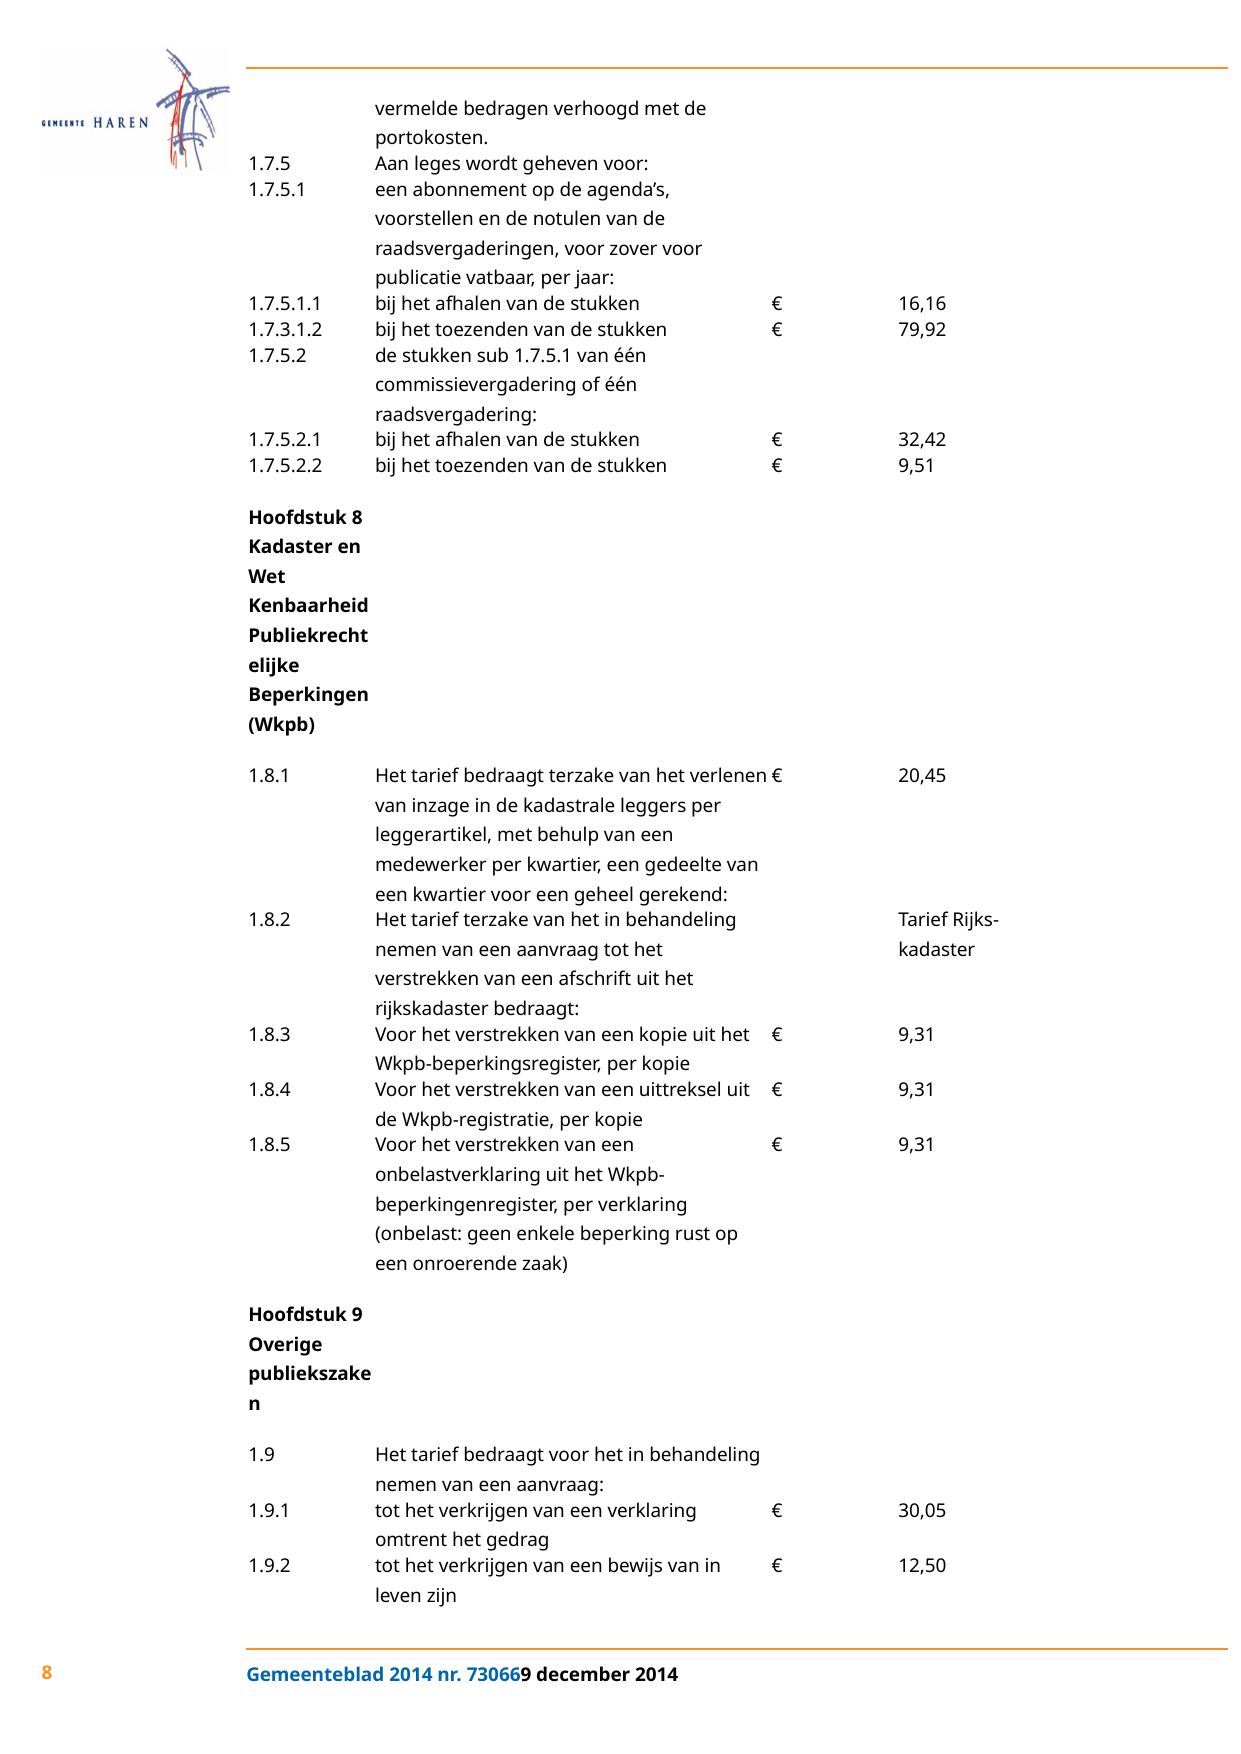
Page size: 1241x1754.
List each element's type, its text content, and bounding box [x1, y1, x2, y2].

table_cell 1.9.1 [248, 1497, 375, 1552]
table_cell 1.7.5.2.2 [248, 453, 375, 478]
table_cell [375, 1301, 771, 1416]
table_cell [771, 150, 898, 176]
table_cell 1.7.5.1 [248, 176, 375, 290]
table_cell 32,42 [898, 427, 1025, 452]
table_cell € [771, 427, 898, 452]
table_cell 1.7.5.1.1 [248, 290, 375, 316]
table_cell 30,05 [898, 1497, 1025, 1552]
table_cell € [771, 1021, 898, 1076]
table_cell [898, 737, 1025, 762]
table_cell Hoofdstuk 9 Overige publiekszaken [248, 1301, 375, 1416]
table_cell 1.9 [248, 1442, 375, 1497]
table_cell € [771, 290, 898, 316]
table_cell [771, 737, 898, 762]
table_cell [898, 342, 1025, 427]
table_cell € [771, 1552, 898, 1607]
table_cell 1.8.2 [248, 906, 375, 1021]
table_cell 1.7.5.2.1 [248, 427, 375, 452]
table_cell [375, 737, 771, 762]
table_cell [771, 906, 898, 1021]
table_cell Hoofdstuk 8 Kadaster en Wet Kenbaarheid Publiekrechtelijke Beperkingen (Wkpb) [248, 504, 375, 737]
table_cell bij het afhalen van de stukken [375, 427, 771, 452]
table_cell 16,16 [898, 290, 1025, 316]
table_cell [771, 478, 898, 504]
table_cell 12,50 [898, 1552, 1025, 1607]
table_cell tot het verkrijgen van een bewijs van in leven zijn [375, 1552, 771, 1607]
table_cell [771, 176, 898, 290]
picture [41, 47, 231, 172]
table_cell 1.8.3 [248, 1021, 375, 1076]
table_cell Voor het verstrekken van een onbelastverklaring uit het Wkpb-beperkingenregister, per verklaring (onbelast: geen enkele beperking rust op een onroerende zaak) [375, 1132, 771, 1276]
table_cell [898, 95, 1025, 150]
table_cell Voor het verstrekken van een uittreksel uit de Wkpb-registratie, per kopie [375, 1076, 771, 1132]
table_cell [898, 1416, 1025, 1442]
table_cell € [771, 1497, 898, 1552]
table_cell bij het toezenden van de stukken [375, 316, 771, 342]
table_cell € [771, 763, 898, 906]
table_cell € [771, 1132, 898, 1276]
table_cell vermelde bedragen verhoogd met de portokosten. [375, 95, 771, 150]
table_cell Tarief Rijks-kadaster [898, 906, 1025, 1021]
table_cell € [771, 453, 898, 478]
table_cell 79,92 [898, 316, 1025, 342]
table_cell Voor het verstrekken van een kopie uit het Wkpb-beperkingsregister, per kopie [375, 1021, 771, 1076]
table_cell tot het verkrijgen van een verklaring omtrent het gedrag [375, 1497, 771, 1552]
table_cell [771, 1442, 898, 1497]
table_cell [771, 95, 898, 150]
table_cell Het tarief terzake van het in behandeling nemen van een aanvraag tot het verstrekken van een afschrift uit het rijkskadaster bedraagt: [375, 906, 771, 1021]
table_cell 9,31 [898, 1132, 1025, 1276]
table_cell [771, 504, 898, 737]
table_cell [771, 342, 898, 427]
table_cell 1.7.5.2 [248, 342, 375, 427]
table_cell 1.7.5 [248, 150, 375, 176]
table_cell [375, 1276, 771, 1301]
table_cell [771, 1416, 898, 1442]
table_cell [898, 150, 1025, 176]
table_cell [771, 1276, 898, 1301]
table_cell bij het toezenden van de stukken [375, 453, 771, 478]
table_cell [771, 1301, 898, 1416]
table_cell 1.8.4 [248, 1076, 375, 1132]
table_cell 1.7.3.1.2 [248, 316, 375, 342]
table_cell Aan leges wordt geheven voor: [375, 150, 771, 176]
table_cell een abonnement op de agenda’s, voorstellen en de notulen van de raadsvergaderingen, voor zover voor publicatie vatbaar, per jaar: [375, 176, 771, 290]
table_cell [248, 95, 375, 150]
table_cell [375, 478, 771, 504]
table_cell [898, 176, 1025, 290]
table_cell 1.8.1 [248, 763, 375, 906]
table_cell € [771, 1076, 898, 1132]
table_cell [898, 478, 1025, 504]
table_cell [248, 1276, 375, 1301]
table_cell € [771, 316, 898, 342]
table_cell 20,45 [898, 763, 1025, 906]
table_cell [375, 504, 771, 737]
table_cell 1.8.5 [248, 1132, 375, 1276]
table_cell de stukken sub 1.7.5.1 van één commissievergadering of één raadsvergadering: [375, 342, 771, 427]
table_cell Het tarief bedraagt terzake van het verlenen van inzage in de kadastrale leggers per leggerartikel, met behulp van een medewerker per kwartier, een gedeelte van een kwartier voor een geheel gerekend: [375, 763, 771, 906]
table_cell [898, 1276, 1025, 1301]
table_cell 1.9.2 [248, 1552, 375, 1607]
table_cell [248, 737, 375, 762]
table_cell 9,51 [898, 453, 1025, 478]
table_cell 9,31 [898, 1021, 1025, 1076]
table_cell 9,31 [898, 1076, 1025, 1132]
table_cell [248, 1416, 375, 1442]
table_cell Het tarief bedraagt voor het in behandeling nemen van een aanvraag: [375, 1442, 771, 1497]
table_cell [375, 1416, 771, 1442]
table_cell [898, 1442, 1025, 1497]
table_cell bij het afhalen van de stukken [375, 290, 771, 316]
table_cell [248, 478, 375, 504]
